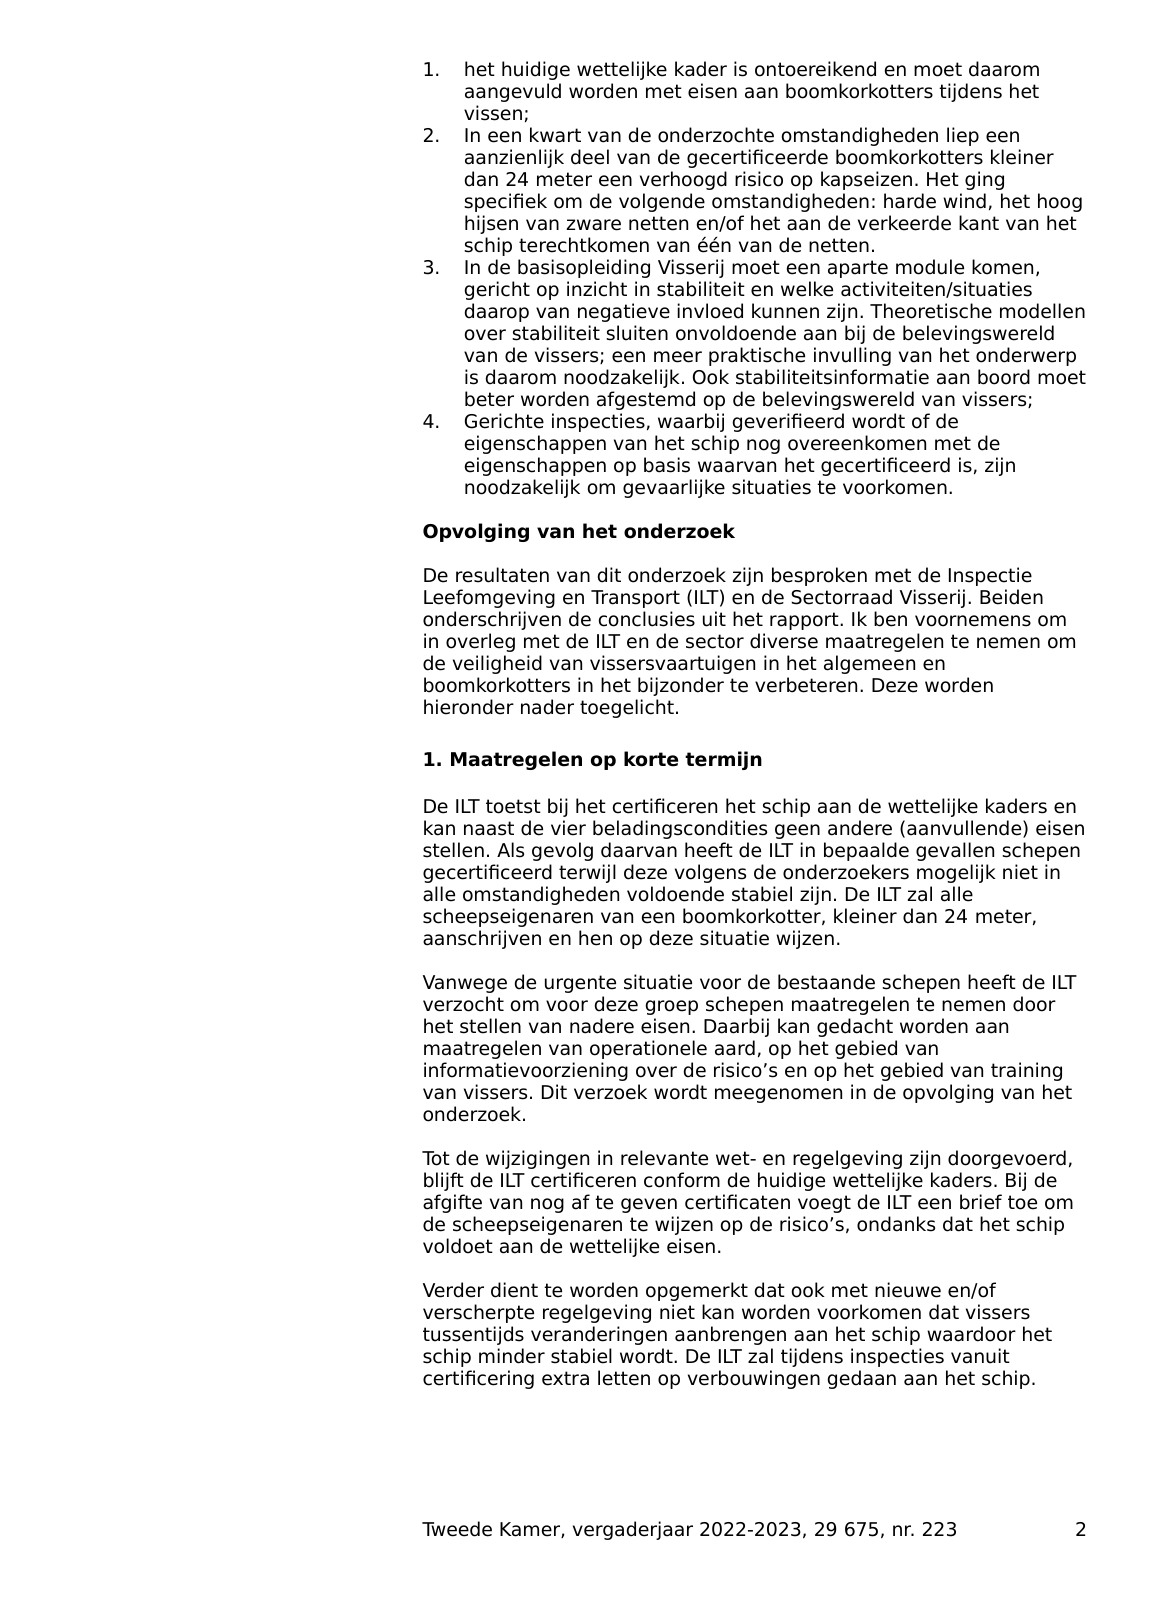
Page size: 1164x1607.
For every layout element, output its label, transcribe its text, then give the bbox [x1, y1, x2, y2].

subtitle 1. Maatregelen op korte termijn [422, 749, 1087, 771]
text De ILT toetst bij het certificeren het schip aan de wettelijke kaders en kan naast de vier beladingscondities geen andere (aanvullende) eisen stellen. Als gevolg daarvan heeft de ILT in bepaalde gevallen schepen gecertificeerd terwijl deze volgens de onderzoekers mogelijk niet in alle omstandigheden voldoende stabiel zijn. De ILT zal alle scheepseigenaren van een boomkorkotter, kleiner dan 24 meter, aanschrijven en hen op deze situatie wijzen. [422, 796, 1087, 950]
text 3. In de basisopleiding Visserij moet een aparte module komen, gericht op inzicht in stabiliteit en welke activiteiten/situaties daarop van negatieve invloed kunnen zijn. Theoretische modellen over stabiliteit sluiten onvoldoende aan bij de belevingswereld van de vissers; een meer praktische invulling van het onderwerp is daarom noodzakelijk. Ook stabiliteitsinformatie aan boord moet beter worden afgestemd op de belevingswereld van vissers; [422, 257, 1087, 411]
text 2. In een kwart van de onderzochte omstandigheden liep een aanzienlijk deel van de gecertificeerde boomkorkotters kleiner dan 24 meter een verhoogd risico op kapseizen. Het ging specifiek om de volgende omstandigheden: harde wind, het hoog hijsen van zware netten en/of het aan de verkeerde kant van het schip terechtkomen van één van de netten. [422, 125, 1087, 257]
subtitle Opvolging van het onderzoek [422, 521, 1087, 543]
text De resultaten van dit onderzoek zijn besproken met de Inspectie Leefomgeving en Transport (ILT) en de Sectorraad Visserij. Beiden onderschrijven de conclusies uit het rapport. Ik ben voornemens om in overleg met de ILT en de sector diverse maatregelen te nemen om de veiligheid van vissersvaartuigen in het algemeen en boomkorkotters in het bijzonder te verbeteren. Deze worden hieronder nader toegelicht. [422, 565, 1087, 719]
text 1. het huidige wettelijke kader is ontoereikend en moet daarom aangevuld worden met eisen aan boomkorkotters tijdens het vissen; [422, 59, 1087, 125]
text Vanwege de urgente situatie voor de bestaande schepen heeft de ILT verzocht om voor deze groep schepen maatregelen te nemen door het stellen van nadere eisen. Daarbij kan gedacht worden aan maatregelen van operationele aard, op het gebied van informatievoorziening over de risico’s en op het gebied van training van vissers. Dit verzoek wordt meegenomen in de opvolging van het onderzoek. [422, 972, 1087, 1126]
text Tot de wijzigingen in relevante wet- en regelgeving zijn doorgevoerd, blijft de ILT certificeren conform de huidige wettelijke kaders. Bij de afgifte van nog af te geven certificaten voegt de ILT een brief toe om de scheepseigenaren te wijzen op de risico’s, ondanks dat het schip voldoet aan de wettelijke eisen. [422, 1148, 1087, 1258]
text 4. Gerichte inspecties, waarbij geverifieerd wordt of de eigenschappen van het schip nog overeenkomen met de eigenschappen op basis waarvan het gecertificeerd is, zijn noodzakelijk om gevaarlijke situaties te voorkomen. [422, 411, 1087, 499]
text Verder dient te worden opgemerkt dat ook met nieuwe en/of verscherpte regelgeving niet kan worden voorkomen dat vissers tussentijds veranderingen aanbrengen aan het schip waardoor het schip minder stabiel wordt. De ILT zal tijdens inspecties vanuit certificering extra letten op verbouwingen gedaan aan het schip. [422, 1280, 1087, 1390]
